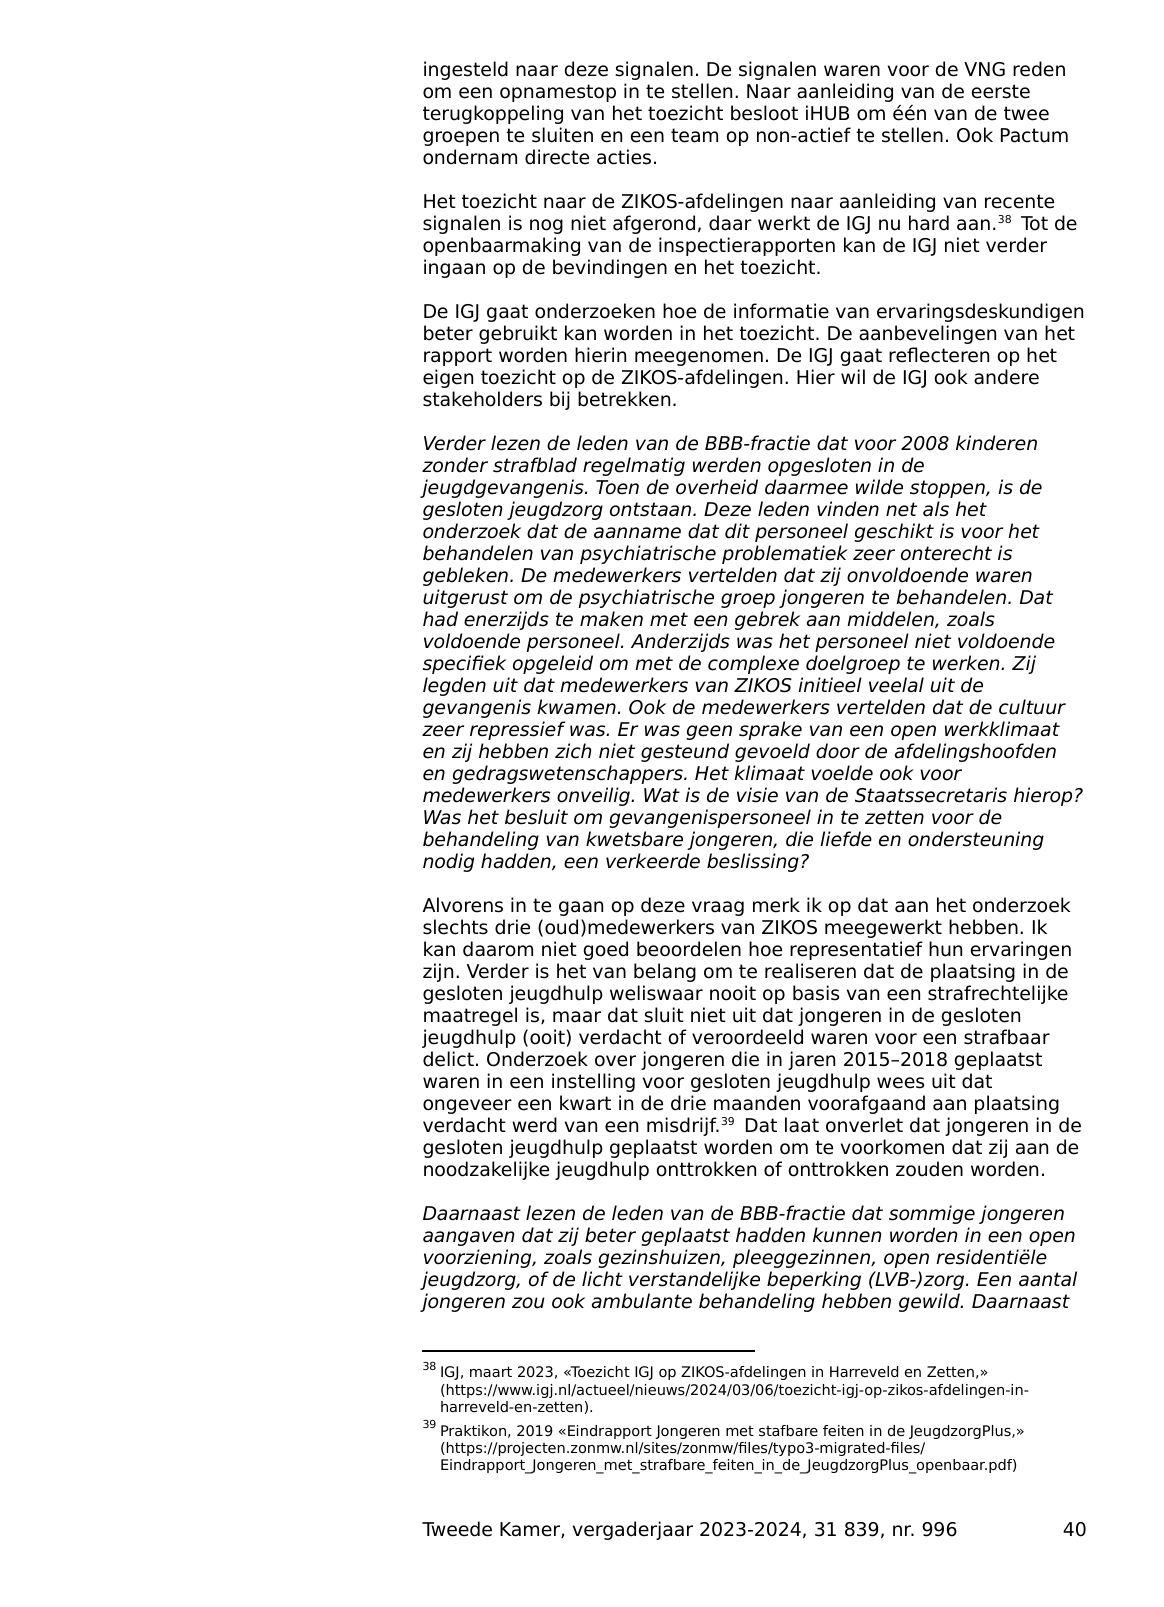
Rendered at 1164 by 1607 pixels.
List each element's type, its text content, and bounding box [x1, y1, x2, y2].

text IGJ, maart 2023, «Toezicht IGJ op ZIKOS-afdelingen in Harreveld en Zetten,» (https://www.igj.nl/actueel/nieuws/2024/03/06/toezicht-igj-op-zikos-afdelingen-in-harreveld-en-zetten). [422, 1360, 1087, 1416]
text Praktikon, 2019 «Eindrapport Jongeren met stafbare feiten in de JeugdzorgPlus,» (https://projecten.zonmw.nl/sites/zonmw/files/typo3-migrated-files/Eindrapport_Jongeren_met_strafbare_feiten_in_de_JeugdzorgPlus_openbaar.pdf) [422, 1418, 1087, 1474]
text Verder lezen de leden van de BBB-fractie dat voor 2008 kinderen zonder strafblad regelmatig werden opgesloten in de jeugdgevangenis. Toen de overheid daarmee wilde stoppen, is de gesloten jeugdzorg ontstaan. Deze leden vinden net als het onderzoek dat de aanname dat dit personeel geschikt is voor het behandelen van psychiatrische problematiek zeer onterecht is gebleken. De medewerkers vertelden dat zij onvoldoende waren uitgerust om de psychiatrische groep jongeren te behandelen. Dat had enerzijds te maken met een gebrek aan middelen, zoals voldoende personeel. Anderzijds was het personeel niet voldoende specifiek opgeleid om met de complexe doelgroep te werken. Zij legden uit dat medewerkers van ZIKOS initieel veelal uit de gevangenis kwamen. Ook de medewerkers vertelden dat de cultuur zeer repressief was. Er was geen sprake van een open werkklimaat en zij hebben zich niet gesteund gevoeld door de afdelingshoofden en gedragswetenschappers. Het klimaat voelde ook voor medewerkers onveilig. Wat is de visie van de Staatssecretaris hierop? Was het besluit om gevangenispersoneel in te zetten voor de behandeling van kwetsbare jongeren, die liefde en ondersteuning nodig hadden, een verkeerde beslissing? [422, 433, 1087, 873]
text Alvorens in te gaan op deze vraag merk ik op dat aan het onderzoek slechts drie (oud)medewerkers van ZIKOS meegewerkt hebben. Ik kan daarom niet goed beoordelen hoe representatief hun ervaringen zijn. Verder is het van belang om te realiseren dat de plaatsing in de gesloten jeugdhulp weliswaar nooit op basis van een strafrechtelijke maatregel is, maar dat sluit niet uit dat jongeren in de gesloten jeugdhulp (ooit) verdacht of veroordeeld waren voor een strafbaar delict. Onderzoek over jongeren die in jaren 2015–2018 geplaatst waren in een instelling voor gesloten jeugdhulp wees uit dat ongeveer een kwart in de drie maanden voorafgaand aan plaatsing verdacht werd van een misdrijf. Dat laat onverlet dat jongeren in de gesloten jeugdhulp geplaatst worden om te voorkomen dat zij aan de noodzakelijke jeugdhulp onttrokken of onttrokken zouden worden. [422, 895, 1087, 1181]
text ingesteld naar deze signalen. De signalen waren voor de VNG reden om een opnamestop in te stellen. Naar aanleiding van de eerste terugkoppeling van het toezicht besloot iHUB om één van de twee groepen te sluiten en een team op non-actief te stellen. Ook Pactum ondernam directe acties. [422, 59, 1087, 169]
text De IGJ gaat onderzoeken hoe de informatie van ervaringsdeskundigen beter gebruikt kan worden in het toezicht. De aanbevelingen van het rapport worden hierin meegenomen. De IGJ gaat reflecteren op het eigen toezicht op de ZIKOS-afdelingen. Hier wil de IGJ ook andere stakeholders bij betrekken. [422, 301, 1087, 411]
text Het toezicht naar de ZIKOS-afdelingen naar aanleiding van recente signalen is nog niet afgerond, daar werkt de IGJ nu hard aan. Tot de openbaarmaking van de inspectierapporten kan de IGJ niet verder ingaan op de bevindingen en het toezicht. [422, 191, 1087, 279]
text Daarnaast lezen de leden van de BBB-fractie dat sommige jongeren aangaven dat zij beter geplaatst hadden kunnen worden in een open voorziening, zoals gezinshuizen, pleeggezinnen, open residentiële jeugdzorg, of de licht verstandelijke beperking (LVB-)zorg. Een aantal jongeren zou ook ambulante behandeling hebben gewild. Daarnaast [422, 1203, 1087, 1313]
